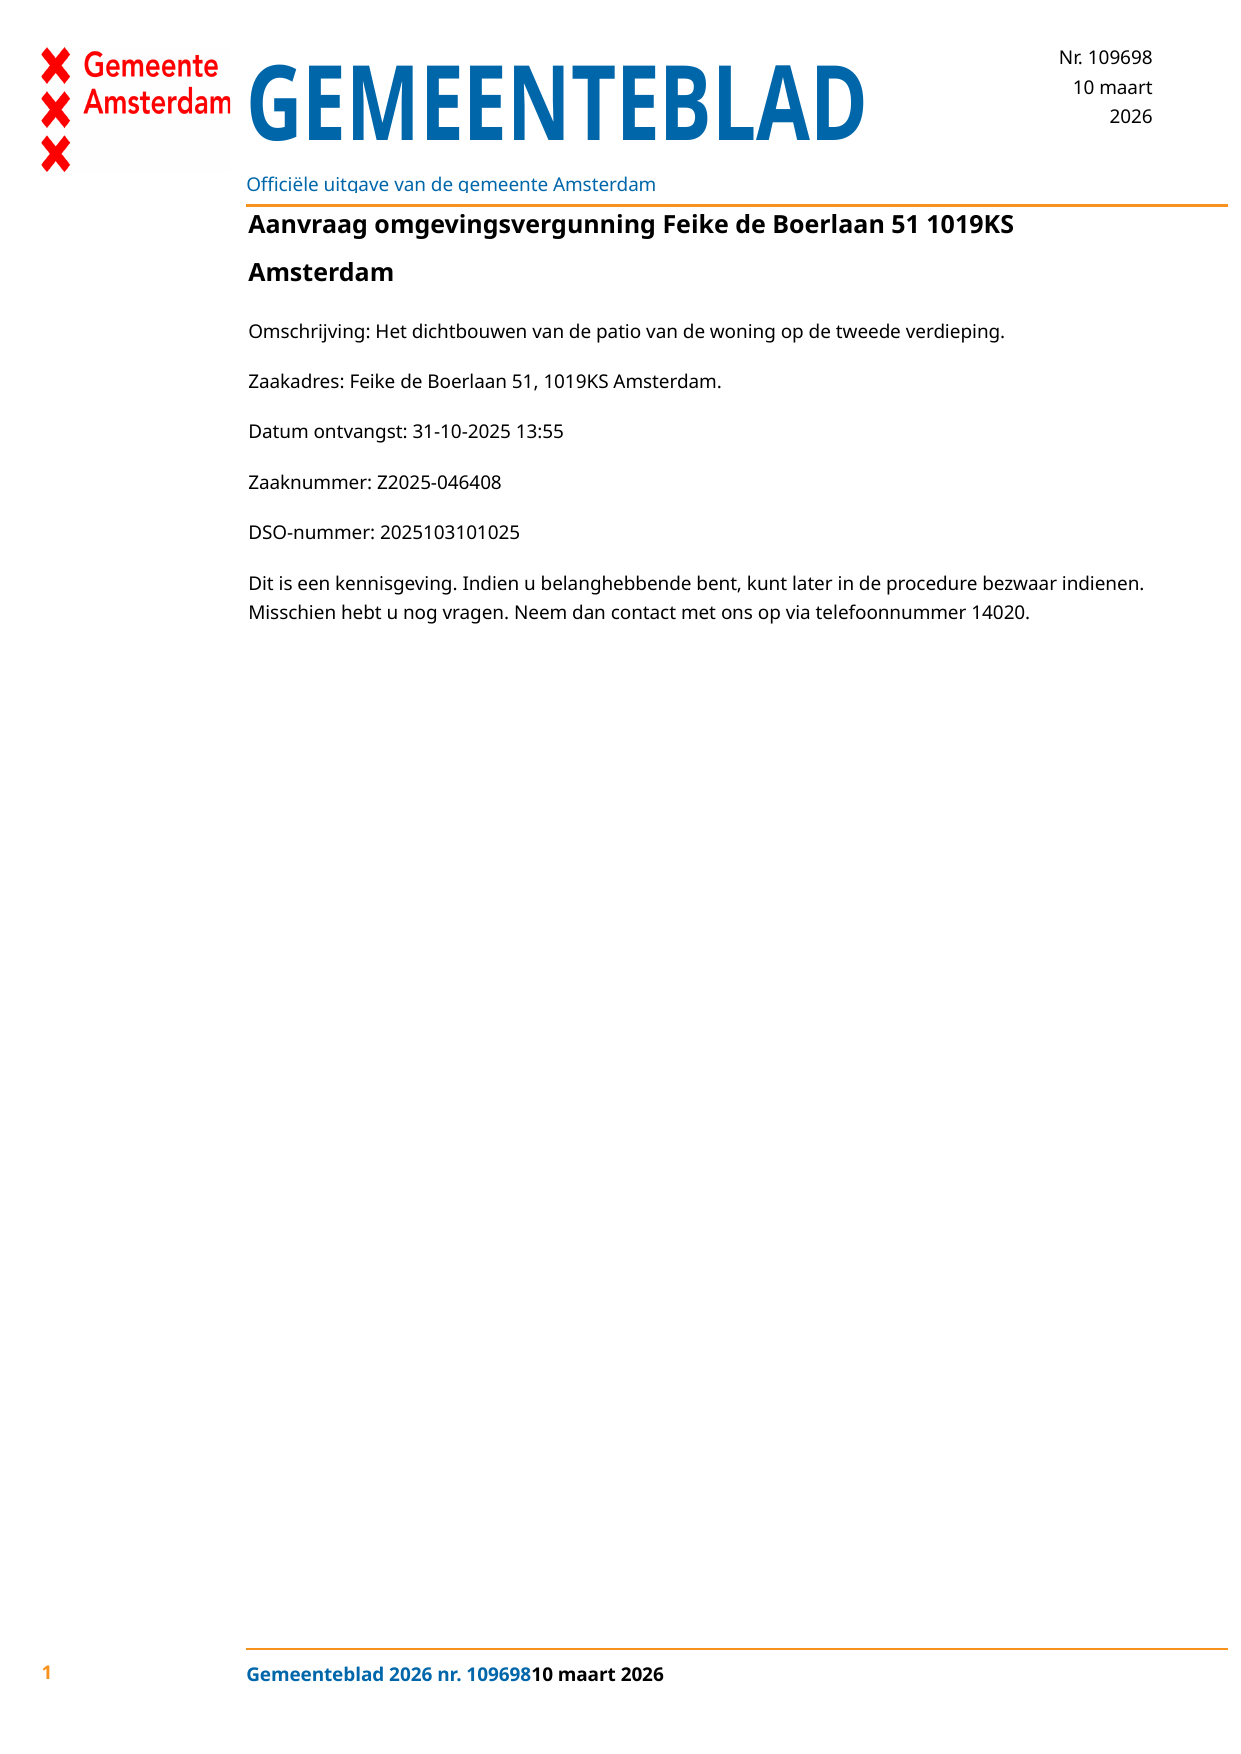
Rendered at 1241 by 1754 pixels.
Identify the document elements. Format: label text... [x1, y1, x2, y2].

text Aanvraag omgevingsvergunning Feike de Boerlaan 51 1019KS Amsterdam [248, 207, 1152, 288]
picture [41, 47, 231, 172]
text Zaaknummer: Z2025-046408 [248, 469, 1152, 495]
text DSO-nummer: 2025103101025 [248, 519, 1152, 545]
text Omschrijving: Het dichtbouwen van de patio van de woning op de tweede verdieping. [248, 318, 1152, 344]
text Dit is een kennisgeving. Indien u belanghebbende bent, kunt later in de procedure bezwaar indienen. Misschien hebt u nog vragen. Neem dan contact met ons op via telefoonnummer 14020. [248, 570, 1152, 625]
text Datum ontvangst: 31-10-2025 13:55 [248, 419, 1152, 444]
text Zaakadres: Feike de Boerlaan 51, 1019KS Amsterdam. [248, 368, 1152, 394]
